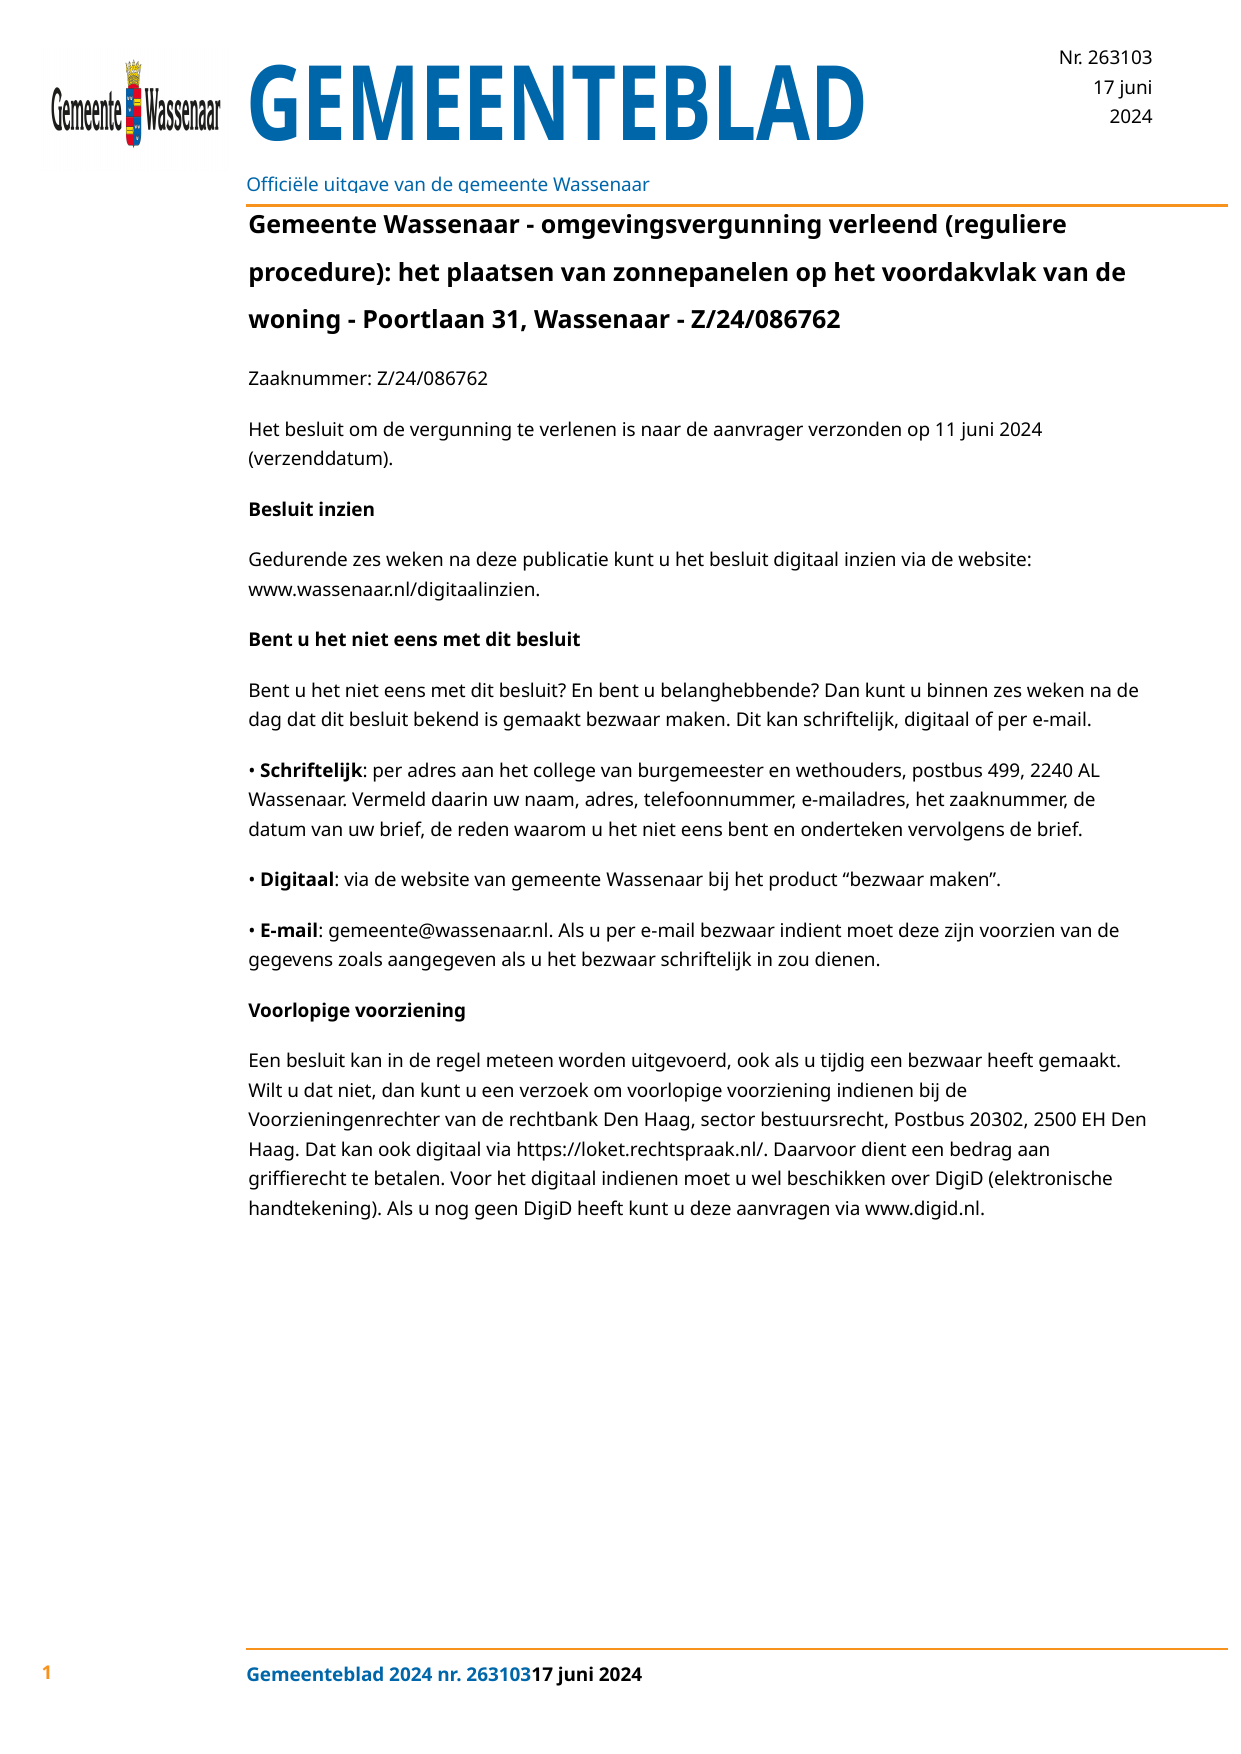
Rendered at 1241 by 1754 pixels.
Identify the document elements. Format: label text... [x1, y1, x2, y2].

text Besluit inzien [248, 496, 1152, 522]
text • E-mail: gemeente@wassenaar.nl. Als u per e-mail bezwaar indient moet deze zijn voorzien van de gegevens zoals aangegeven als u het bezwaar schriftelijk in zou dienen. [248, 917, 1152, 972]
text Voorlopige voorziening [248, 997, 1152, 1022]
text Bent u het niet eens met dit besluit? En bent u belanghebbende? Dan kunt u binnen zes weken na de dag dat dit besluit bekend is gemaakt bezwaar maken. Dit kan schriftelijk, digitaal of per e-mail. [248, 677, 1152, 732]
text Gedurende zes weken na deze publicatie kunt u het besluit digitaal inzien via de website: www.wassenaar.nl/digitaalinzien. [248, 546, 1152, 602]
picture [41, 47, 231, 172]
text Het besluit om de vergunning te verlenen is naar de aanvrager verzonden op 11 juni 2024 (verzenddatum). [248, 416, 1152, 471]
text Een besluit kan in de regel meteen worden uitgevoerd, ook als u tijdig een bezwaar heeft gemaakt. Wilt u dat niet, dan kunt u een verzoek om voorlopige voorziening indienen bij de Voorzieningenrechter van de rechtbank Den Haag, sector bestuursrecht, Postbus 20302, 2500 EH Den Haag. Dat kan ook digitaal via https://loket.rechtspraak.nl/. Daarvoor dient een bedrag aan griffierecht te betalen. Voor het digitaal indienen moet u wel beschikken over DigiD (elektronische handtekening). Als u nog geen DigiD heeft kunt u deze aanvragen via www.digid.nl. [248, 1047, 1152, 1221]
text • Digitaal: via de website van gemeente Wassenaar bij het product “bezwaar maken”. [248, 866, 1152, 892]
text Bent u het niet eens met dit besluit [248, 626, 1152, 652]
text Gemeente Wassenaar - omgevingsvergunning verleend (reguliere procedure): het plaatsen van zonnepanelen op het voordakvlak van de woning - Poortlaan 31, Wassenaar - Z/24/086762 [248, 207, 1152, 336]
text Zaaknummer: Z/24/086762 [248, 366, 1152, 391]
text • Schriftelijk: per adres aan het college van burgemeester en wethouders, postbus 499, 2240 AL Wassenaar. Vermeld daarin uw naam, adres, telefoonnummer, e-mailadres, het zaaknummer, de datum van uw brief, de reden waarom u het niet eens bent en onderteken vervolgens de brief. [248, 757, 1152, 842]
